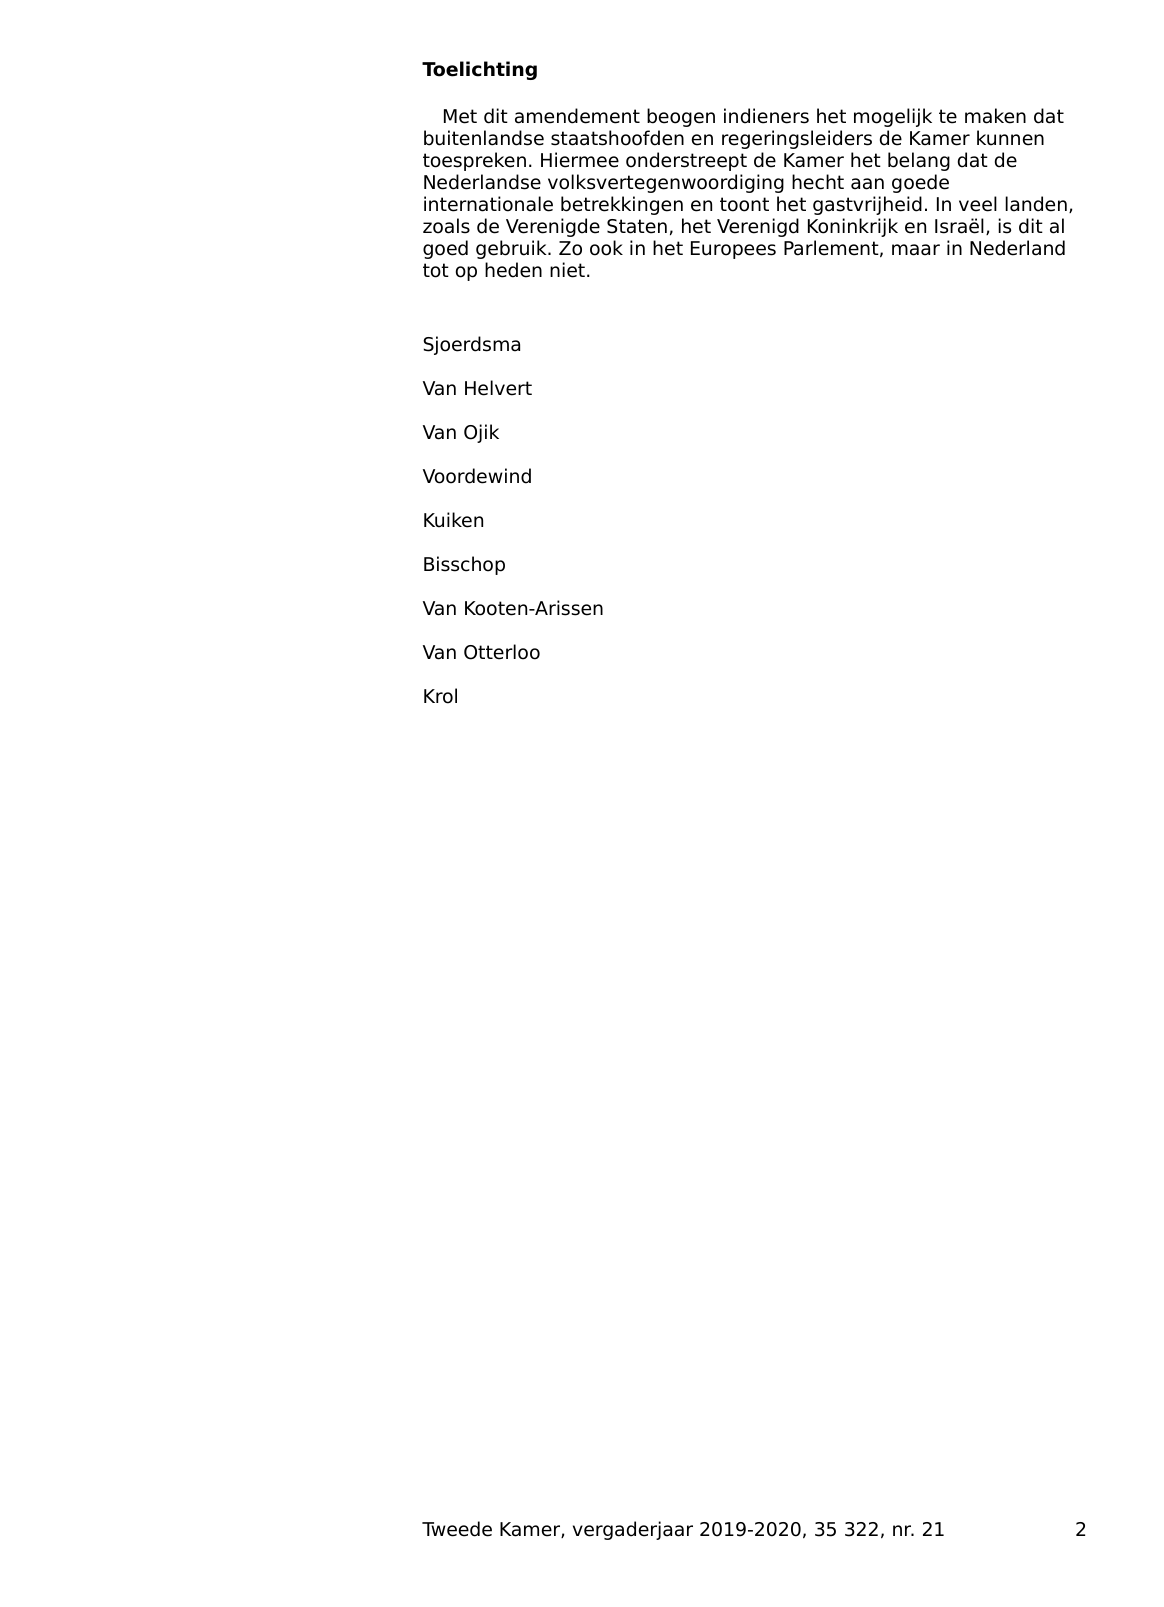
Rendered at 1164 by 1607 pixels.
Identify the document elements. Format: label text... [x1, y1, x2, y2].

text Sjoerdsma Van Helvert Van Ojik Voordewind Kuiken Bisschop Van Kooten-Arissen Van Otterloo Krol [422, 312, 1087, 707]
text Met dit amendement beogen indieners het mogelijk te maken dat buitenlandse staatshoofden en regeringsleiders de Kamer kunnen toespreken. Hiermee onderstreept de Kamer het belang dat de Nederlandse volksvertegenwoordiging hecht aan goede internationale betrekkingen en toont het gastvrijheid. In veel landen, zoals de Verenigde Staten, het Verenigd Koninkrijk en Israël, is dit al goed gebruik. Zo ook in het Europees Parlement, maar in Nederland tot op heden niet. [422, 106, 1087, 282]
subtitle Toelichting [422, 59, 1087, 81]
